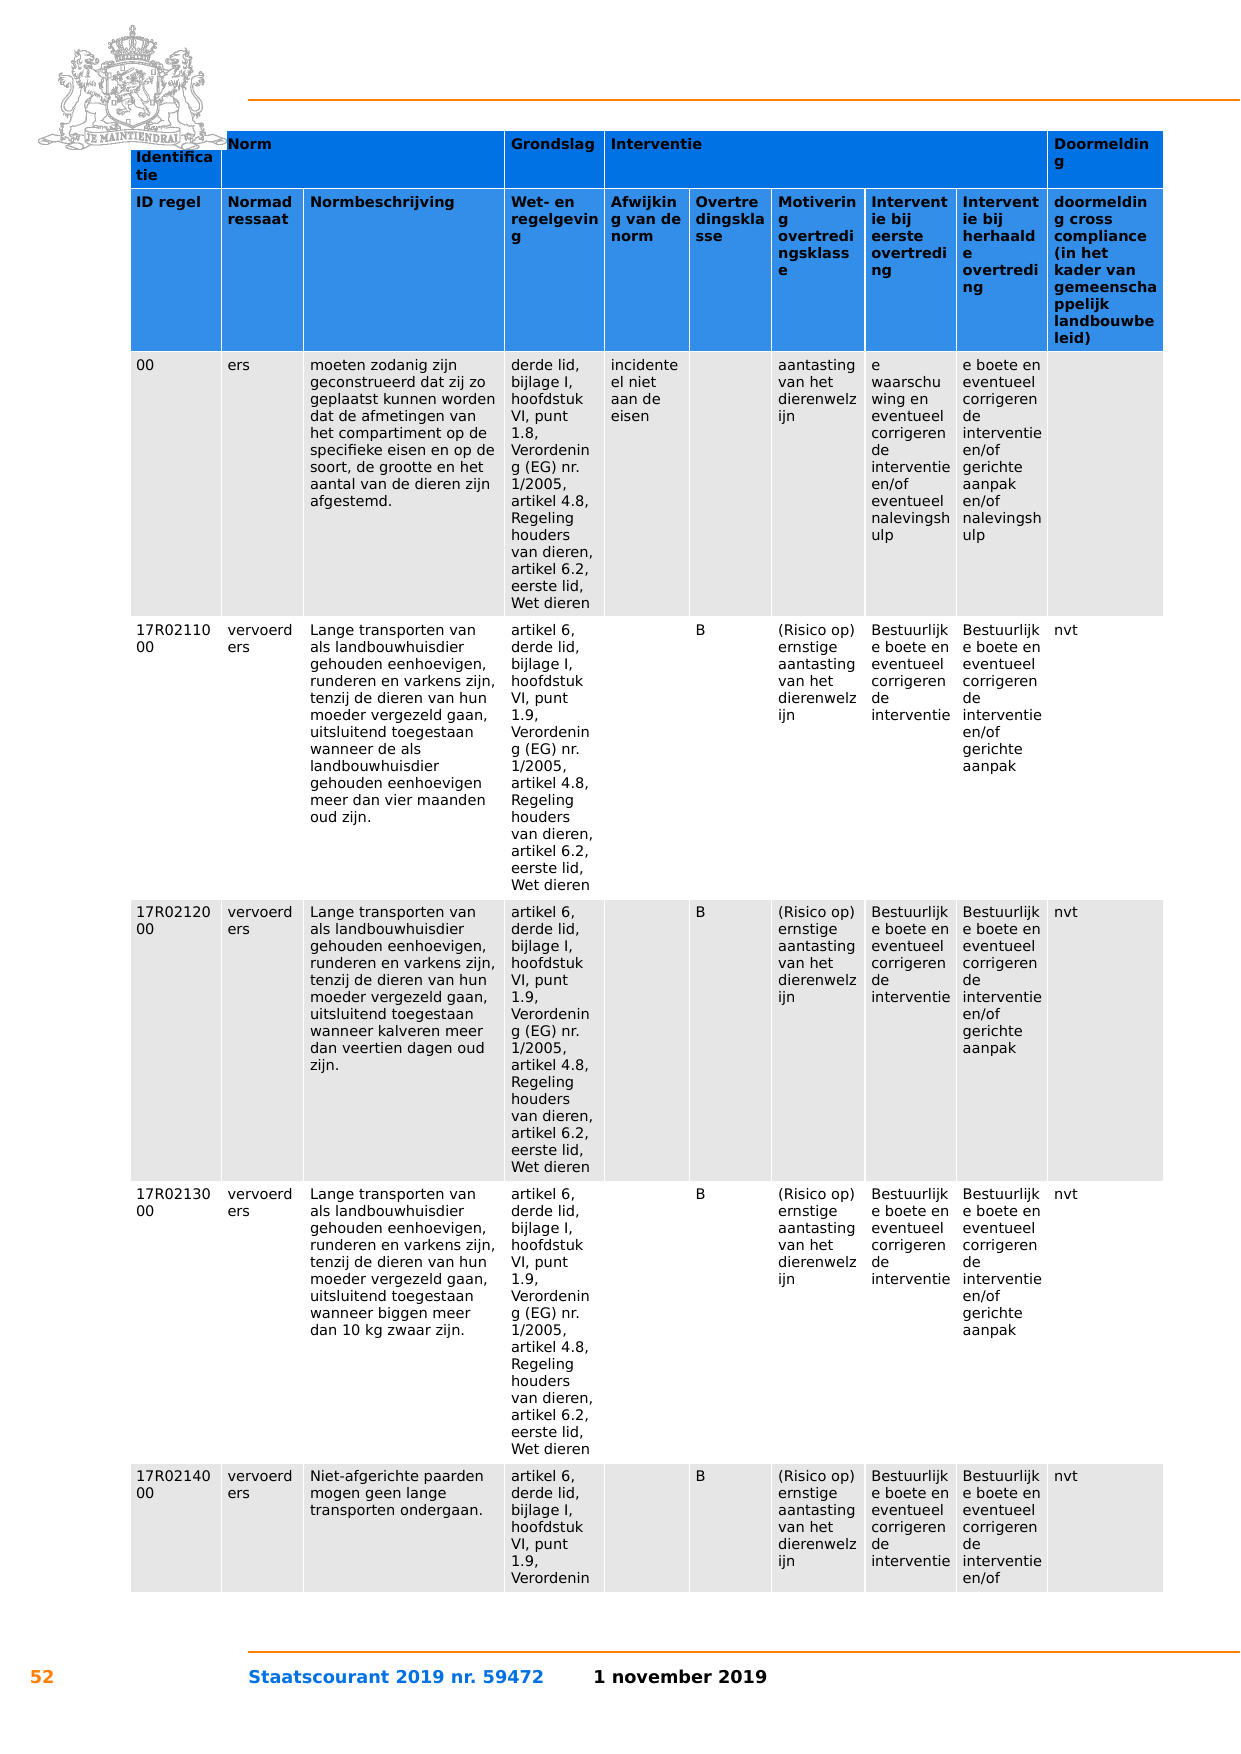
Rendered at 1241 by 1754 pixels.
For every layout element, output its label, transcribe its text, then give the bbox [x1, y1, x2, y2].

table_cell Wet- en regelgeving [505, 189, 604, 351]
table_cell Interventie bij eerste overtreding [866, 189, 956, 351]
table_cell B [690, 1182, 771, 1463]
table_cell (Risico op) ernstige aantasting van het dierenwelzijn [772, 900, 864, 1181]
table_cell Afwijking van de norm [605, 189, 689, 351]
table_cell ID regel [131, 189, 221, 351]
table_header Grondslag [505, 131, 604, 188]
table_cell nvt [1048, 900, 1163, 1181]
table_header Interventie [605, 131, 1047, 188]
table_cell Bestuurlijke boete en eventueel corrigerende interventie [866, 1182, 956, 1463]
table_cell 17R0211000 [131, 618, 221, 898]
table_cell Bestuurlijke boete en eventueel corrigerende interventie en/of gerichte aanpak [957, 1182, 1047, 1463]
table_cell B [690, 618, 771, 898]
table_cell (Risico op) ernstige aantasting van het dierenwelzijn [772, 1182, 864, 1463]
table_header Doormelding [1048, 131, 1163, 188]
table_cell Bestuurlijke boete en eventueel corrigerende interventie en/of [957, 1464, 1047, 1592]
table_cell Bestuurlijke boete en eventueel corrigerende interventie [866, 900, 956, 1181]
table_cell vervoerders [222, 1182, 303, 1463]
table_cell Interventie bij herhaalde overtreding [957, 189, 1047, 351]
table_cell [690, 352, 771, 616]
table_cell Bestuurlijke boete en eventueel corrigerende interventie en/of gerichte aanpak [957, 900, 1047, 1181]
table_cell nvt [1048, 1182, 1163, 1463]
table_cell artikel 6, derde lid, bijlage I, hoofdstuk VI, punt 1.9, Verordening (EG) nr. 1/2005, artikel 4.8, Regeling houders van dieren, artikel 6.2, eerste lid, Wet dieren [505, 618, 604, 898]
table_cell (Risico op) ernstige aantasting van het dierenwelzijn [772, 1464, 864, 1592]
table_cell nvt [1048, 618, 1163, 898]
table_cell Normadressaat [222, 189, 303, 351]
table_cell [605, 1182, 689, 1463]
table_cell B [690, 900, 771, 1181]
table_cell doormelding cross compliance (in het kader van gemeenschappelijk landbouwbeleid) [1048, 189, 1163, 351]
table_header Identificatie [131, 150, 221, 188]
picture [38, 25, 227, 150]
table_cell Overtredingsklasse [690, 189, 771, 351]
table_cell 17R0213000 [131, 1182, 221, 1463]
table_cell derde lid, bijlage I, hoofdstuk VI, punt 1.8, Verordening (EG) nr. 1/2005, artikel 4.8, Regeling houders van dieren, artikel 6.2, eerste lid, Wet dieren [505, 352, 604, 616]
table_cell 17R0212000 [131, 900, 221, 1181]
table_cell Lange transporten van als landbouwhuisdier gehouden eenhoevigen, runderen en varkens zijn, tenzij de dieren van hun moeder vergezeld gaan, uitsluitend toegestaan wanneer de als landbouwhuisdier gehouden eenhoevigen meer dan vier maanden oud zijn. [304, 618, 504, 898]
table_cell 00 [131, 352, 221, 616]
table_cell Lange transporten van als landbouwhuisdier gehouden eenhoevigen, runderen en varkens zijn, tenzij de dieren van hun moeder vergezeld gaan, uitsluitend toegestaan wanneer biggen meer dan 10 kg zwaar zijn. [304, 1182, 504, 1463]
table_cell artikel 6, derde lid, bijlage I, hoofdstuk VI, punt 1.9, Verordenin [505, 1464, 604, 1592]
table_cell Lange transporten van als landbouwhuisdier gehouden eenhoevigen, runderen en varkens zijn, tenzij de dieren van hun moeder vergezeld gaan, uitsluitend toegestaan wanneer kalveren meer dan veertien dagen oud zijn. [304, 900, 504, 1181]
table_cell nvt [1048, 1464, 1163, 1592]
table_cell vervoerders [222, 618, 303, 898]
table_header Norm [222, 131, 504, 188]
table_cell Normbeschrijving [304, 189, 504, 351]
table_cell (Risico op) ernstige aantasting van het dierenwelzijn [772, 618, 864, 898]
table_cell [605, 900, 689, 1181]
table_cell 17R0214000 [131, 1464, 221, 1592]
table_cell Bestuurlijke boete en eventueel corrigerende interventie en/of gerichte aanpak [957, 618, 1047, 898]
table_cell artikel 6, derde lid, bijlage I, hoofdstuk VI, punt 1.9, Verordening (EG) nr. 1/2005, artikel 4.8, Regeling houders van dieren, artikel 6.2, eerste lid, Wet dieren [505, 1182, 604, 1463]
table_cell [605, 618, 689, 898]
table_cell e boete en eventueel corrigerende interventie en/of gerichte aanpak en/of nalevingshulp [957, 352, 1047, 616]
table_cell [605, 1464, 689, 1592]
table_cell Niet-afgerichte paarden mogen geen lange transporten ondergaan. [304, 1464, 504, 1592]
table_cell ers [222, 352, 303, 616]
table_cell vervoerders [222, 1464, 303, 1592]
table_cell Motivering overtredingsklasse [772, 189, 864, 351]
table_cell artikel 6, derde lid, bijlage I, hoofdstuk VI, punt 1.9, Verordening (EG) nr. 1/2005, artikel 4.8, Regeling houders van dieren, artikel 6.2, eerste lid, Wet dieren [505, 900, 604, 1181]
table_cell vervoerders [222, 900, 303, 1181]
table_cell aantasting van het dierenwelzijn [772, 352, 864, 616]
table_cell Bestuurlijke boete en eventueel corrigerende interventie [866, 618, 956, 898]
table_cell Bestuurlijke boete en eventueel corrigerende interventie [866, 1464, 956, 1592]
table_cell [1048, 352, 1163, 616]
table_cell B [690, 1464, 771, 1592]
table_cell moeten zodanig zijn geconstrueerd dat zij zo geplaatst kunnen worden dat de afmetingen van het compartiment op de specifieke eisen en op de soort, de grootte en het aantal van de dieren zijn afgestemd. [304, 352, 504, 616]
table_cell incidenteel niet aan de eisen [605, 352, 689, 616]
table_cell e waarschuwing en eventueel corrigerende interventie en/of eventueel nalevingshulp [866, 352, 956, 616]
